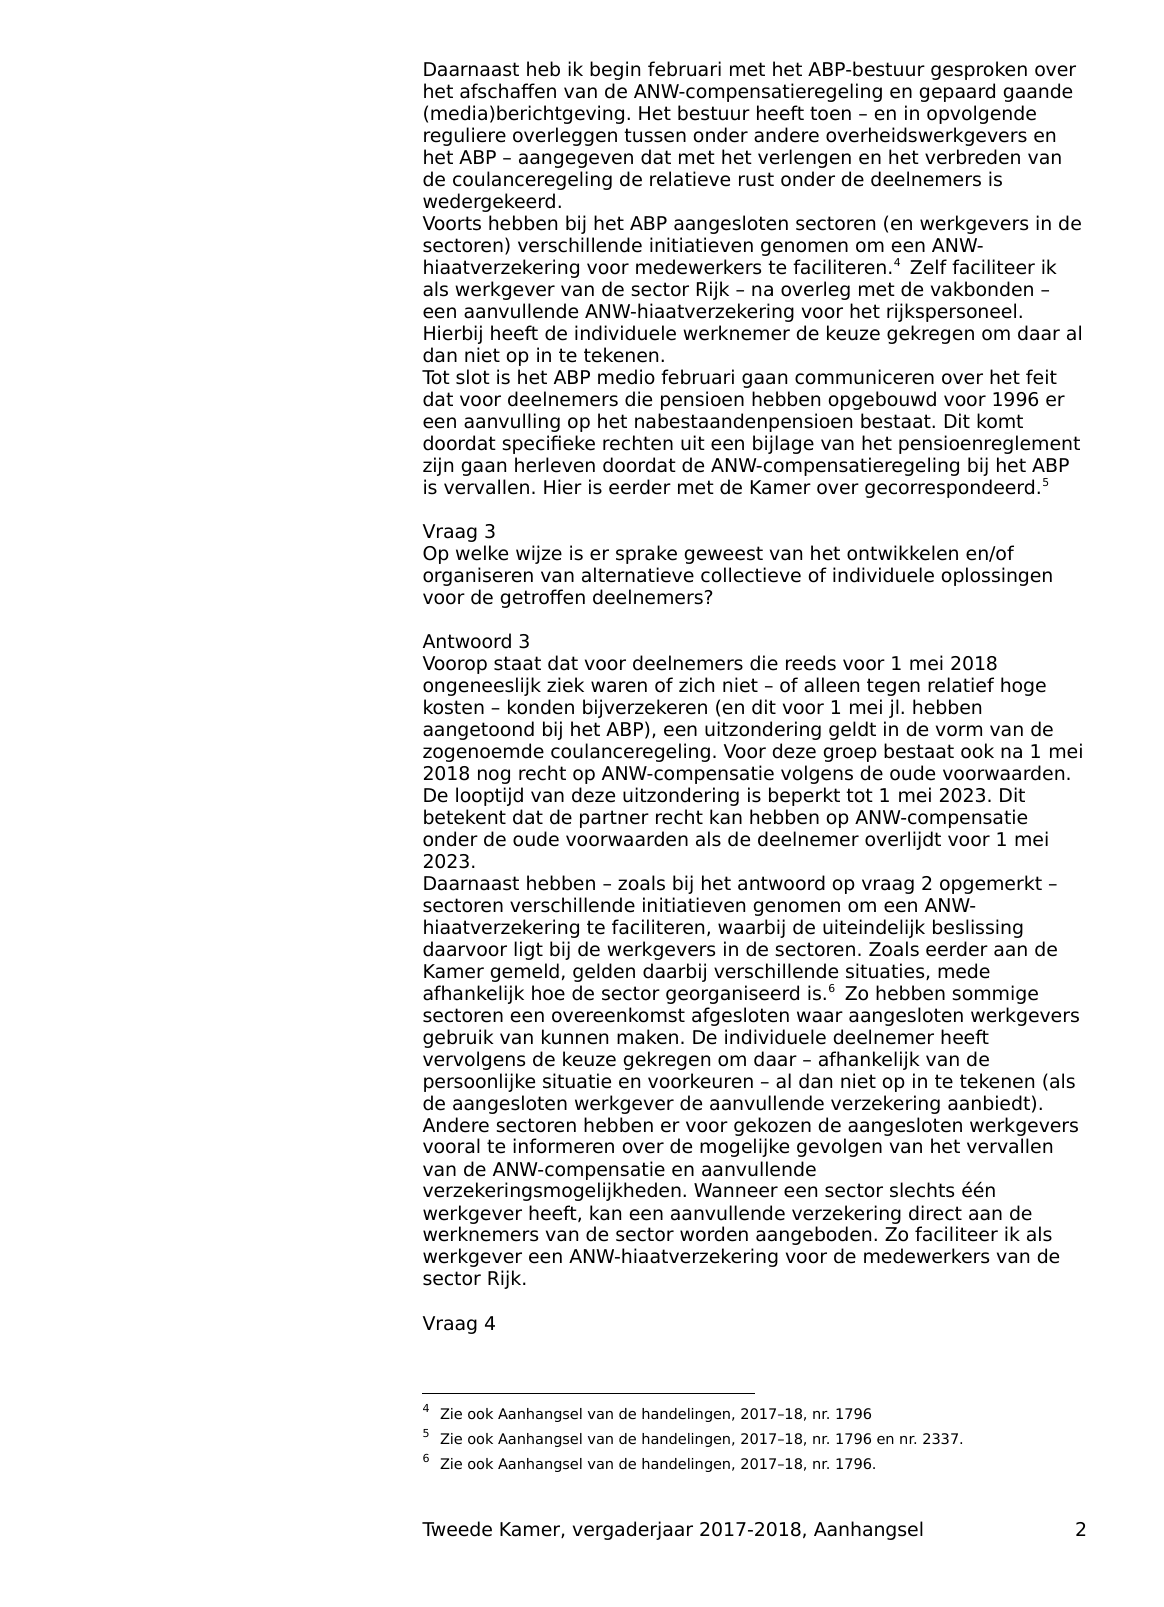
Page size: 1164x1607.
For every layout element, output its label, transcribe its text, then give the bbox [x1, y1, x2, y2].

text Tot slot is het ABP medio februari gaan communiceren over het feit dat voor deelnemers die pensioen hebben opgebouwd voor 1996 er een aanvulling op het nabestaandenpensioen bestaat. Dit komt doordat specifieke rechten uit een bijlage van het pensioenreglement zijn gaan herleven doordat de ANW-compensatieregeling bij het ABP is vervallen. Hier is eerder met de Kamer over gecorrespondeerd. [422, 367, 1087, 499]
text Op welke wijze is er sprake geweest van het ontwikkelen en/of organiseren van alternatieve collectieve of individuele oplossingen voor de getroffen deelnemers? [422, 543, 1087, 609]
text Daarnaast heb ik begin februari met het ABP-bestuur gesproken over het afschaffen van de ANW-compensatieregeling en gepaard gaande (media)berichtgeving. Het bestuur heeft toen – en in opvolgende reguliere overleggen tussen onder andere overheidswerkgevers en het ABP – aangegeven dat met het verlengen en het verbreden van de coulanceregeling de relatieve rust onder de deelnemers is wedergekeerd. [422, 59, 1087, 213]
text Zie ook Aanhangsel van de handelingen, 2017–18, nr. 1796. [422, 1452, 1087, 1474]
text Vraag 3 [422, 521, 1087, 543]
text Zie ook Aanhangsel van de handelingen, 2017–18, nr. 1796 en nr. 2337. [422, 1427, 1087, 1449]
text Zie ook Aanhangsel van de handelingen, 2017–18, nr. 1796 [422, 1402, 1087, 1424]
text Voorts hebben bij het ABP aangesloten sectoren (en werkgevers in de sectoren) verschillende initiatieven genomen om een ANW-hiaatverzekering voor medewerkers te faciliteren. Zelf faciliteer ik als werkgever van de sector Rijk – na overleg met de vakbonden – een aanvullende ANW-hiaatverzekering voor het rijkspersoneel. Hierbij heeft de individuele werknemer de keuze gekregen om daar al dan niet op in te tekenen. [422, 213, 1087, 367]
text Voorop staat dat voor deelnemers die reeds voor 1 mei 2018 ongeneeslijk ziek waren of zich niet – of alleen tegen relatief hoge kosten – konden bijverzekeren (en dit voor 1 mei jl. hebben aangetoond bij het ABP), een uitzondering geldt in de vorm van de zogenoemde coulanceregeling. Voor deze groep bestaat ook na 1 mei 2018 nog recht op ANW-compensatie volgens de oude voorwaarden. De looptijd van deze uitzondering is beperkt tot 1 mei 2023. Dit betekent dat de partner recht kan hebben op ANW-compensatie onder de oude voorwaarden als de deelnemer overlijdt voor 1 mei 2023. [422, 653, 1087, 873]
text Vraag 4 [422, 1312, 1087, 1334]
text Daarnaast hebben – zoals bij het antwoord op vraag 2 opgemerkt – sectoren verschillende initiatieven genomen om een ANW-hiaatverzekering te faciliteren, waarbij de uiteindelijk beslissing daarvoor ligt bij de werkgevers in de sectoren. Zoals eerder aan de Kamer gemeld, gelden daarbij verschillende situaties, mede afhankelijk hoe de sector georganiseerd is. Zo hebben sommige sectoren een overeenkomst afgesloten waar aangesloten werkgevers gebruik van kunnen maken. De individuele deelnemer heeft vervolgens de keuze gekregen om daar – afhankelijk van de persoonlijke situatie en voorkeuren – al dan niet op in te tekenen (als de aangesloten werkgever de aanvullende verzekering aanbiedt). Andere sectoren hebben er voor gekozen de aangesloten werkgevers vooral te informeren over de mogelijke gevolgen van het vervallen van de ANW-compensatie en aanvullende verzekeringsmogelijkheden. Wanneer een sector slechts één werkgever heeft, kan een aanvullende verzekering direct aan de werknemers van de sector worden aangeboden. Zo faciliteer ik als werkgever een ANW-hiaatverzekering voor de medewerkers van de sector Rijk. [422, 873, 1087, 1290]
text Antwoord 3 [422, 631, 1087, 653]
